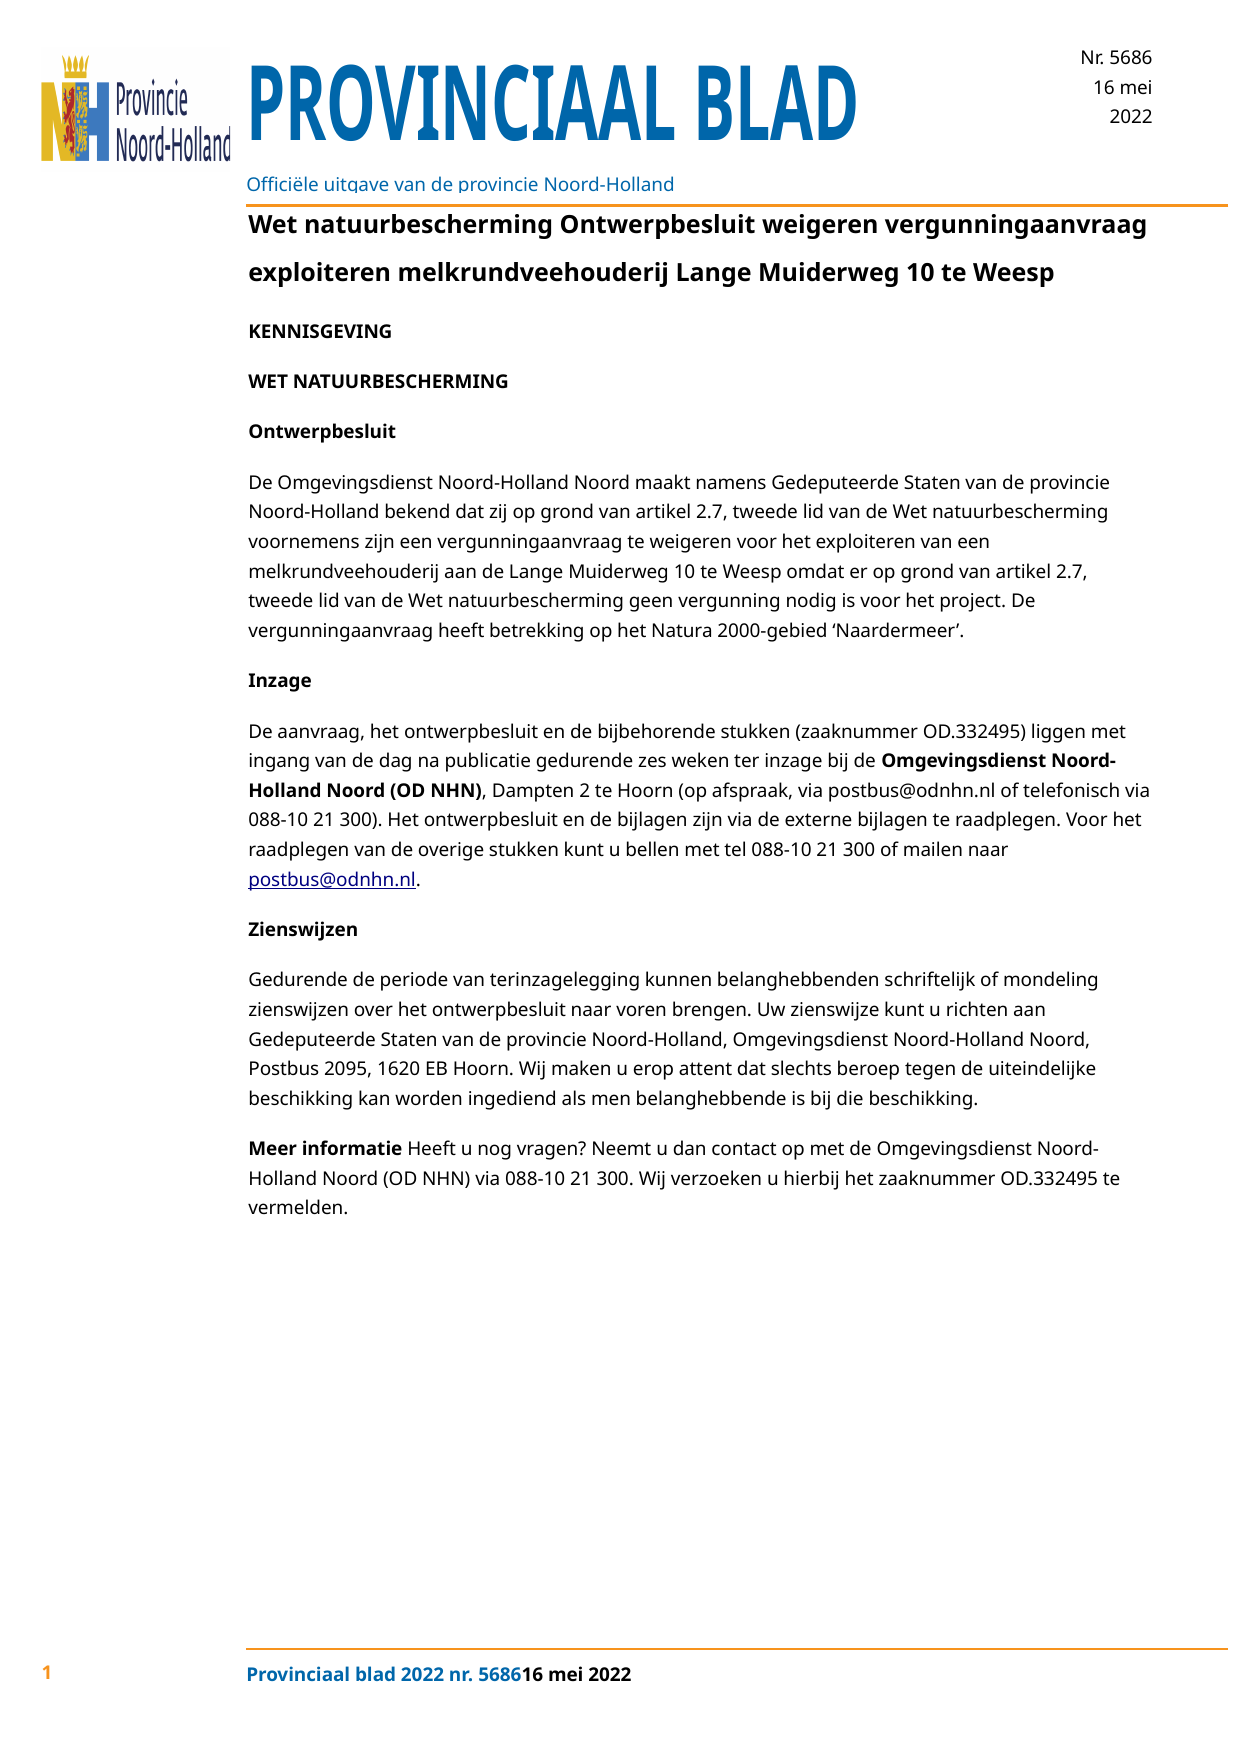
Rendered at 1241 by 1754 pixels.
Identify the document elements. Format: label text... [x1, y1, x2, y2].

text Gedurende de periode van terinzagelegging kunnen belanghebbenden schriftelijk of mondeling zienswijzen over het ontwerpbesluit naar voren brengen. Uw zienswijze kunt u richten aan Gedeputeerde Staten van de provincie Noord-Holland, Omgevingsdienst Noord-Holland Noord, Postbus 2095, 1620 EB Hoorn. Wij maken u erop attent dat slechts beroep tegen de uiteindelijke beschikking kan worden ingediend als men belanghebbende is bij die beschikking. [248, 967, 1152, 1111]
picture [41, 47, 231, 172]
text KENNISGEVING [248, 318, 1152, 344]
text WET NATUURBESCHERMING [248, 368, 1152, 394]
text Inzage [248, 667, 1152, 693]
text Meer informatie Heeft u nog vragen? Neemt u dan contact op met de Omgevingsdienst Noord-Holland Noord (OD NHN) via 088-10 21 300. Wij verzoeken u hierbij het zaaknummer OD.332495 te vermelden. [248, 1135, 1152, 1220]
text De aanvraag, het ontwerpbesluit en de bijbehorende stukken (zaaknummer OD.332495) liggen met ingang van de dag na publicatie gedurende zes weken ter inzage bij de Omgevingsdienst Noord-Holland Noord (OD NHN), Dampten 2 te Hoorn (op afspraak, via postbus@odnhn.nl of telefonisch via 088-10 21 300). Het ontwerpbesluit en de bijlagen zijn via de externe bijlagen te raadplegen. Voor het raadplegen van de overige stukken kunt u bellen met tel 088-10 21 300 of mailen naar postbus@odnhn.nl. [248, 718, 1152, 892]
text Zienswijzen [248, 916, 1152, 942]
text De Omgevingsdienst Noord-Holland Noord maakt namens Gedeputeerde Staten van de provincie Noord-Holland bekend dat zij op grond van artikel 2.7, tweede lid van de Wet natuurbescherming voornemens zijn een vergunningaanvraag te weigeren voor het exploiteren van een melkrundveehouderij aan de Lange Muiderweg 10 te Weesp omdat er op grond van artikel 2.7, tweede lid van de Wet natuurbescherming geen vergunning nodig is voor het project. De vergunningaanvraag heeft betrekking op het Natura 2000-gebied ‘Naardermeer’. [248, 469, 1152, 643]
text Wet natuurbescherming Ontwerpbesluit weigeren vergunningaanvraag exploiteren melkrundveehouderij Lange Muiderweg 10 te Weesp [248, 207, 1152, 288]
text Ontwerpbesluit [248, 419, 1152, 444]
